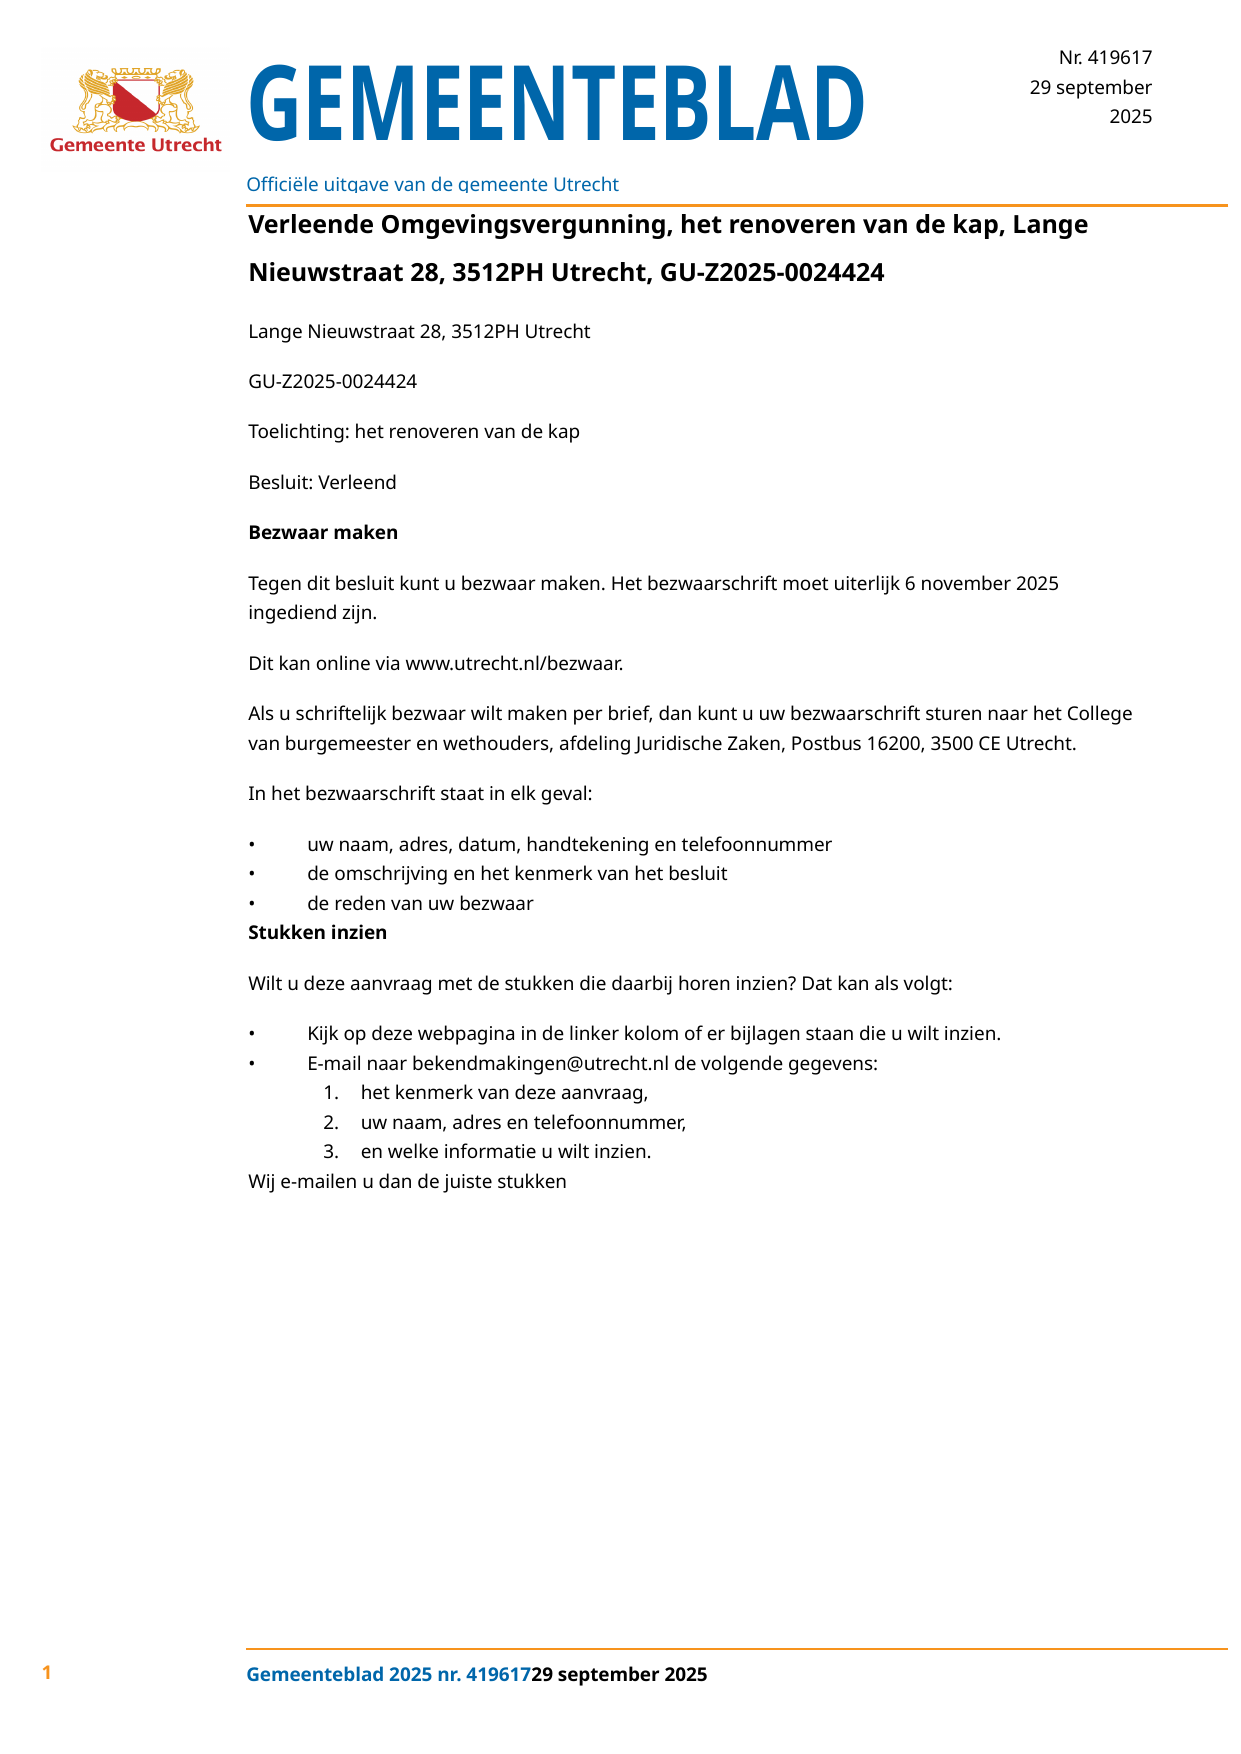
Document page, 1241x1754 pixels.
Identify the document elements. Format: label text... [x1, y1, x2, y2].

text Wilt u deze aanvraag met de stukken die daarbij horen inzien? Dat kan als volgt: [248, 970, 1152, 996]
text Verleende Omgevingsvergunning, het renoveren van de kap, Lange Nieuwstraat 28, 3512PH Utrecht, GU-Z2025-0024424 [248, 207, 1152, 288]
text Lange Nieuwstraat 28, 3512PH Utrecht [248, 318, 1152, 344]
text Besluit: Verleend [248, 469, 1152, 495]
list de omschrijving en het kenmerk van het besluit [248, 860, 1152, 886]
text GU-Z2025-0024424 [248, 368, 1152, 394]
picture [41, 47, 231, 172]
text Dit kan online via www.utrecht.nl/bezwaar. [248, 650, 1152, 676]
text Tegen dit besluit kunt u bezwaar maken. Het bezwaarschrift moet uiterlijk 6 november 2025 ingediend zijn. [248, 570, 1152, 625]
list Kijk op deze webpagina in de linker kolom of er bijlagen staan die u wilt inzien. [248, 1020, 1152, 1046]
text Stukken inzien [248, 919, 1152, 945]
list en welke informatie u wilt inzien. [323, 1139, 1152, 1164]
text Toelichting: het renoveren van de kap [248, 419, 1152, 444]
text Als u schriftelijk bezwaar wilt maken per brief, dan kunt u uw bezwaarschrift sturen naar het College van burgemeester en wethouders, afdeling Juridische Zaken, Postbus 16200, 3500 CE Utrecht. [248, 700, 1152, 756]
list E-mail naar bekendmakingen@utrecht.nl de volgende gegevens: [248, 1050, 1152, 1076]
text Wij e-mailen u dan de juiste stukken [248, 1168, 1152, 1194]
list uw naam, adres en telefoonnummer, [323, 1109, 1152, 1135]
list uw naam, adres, datum, handtekening en telefoonnummer [248, 831, 1152, 857]
text Bezwaar maken [248, 519, 1152, 545]
list de reden van uw bezwaar [248, 890, 1152, 916]
list het kenmerk van deze aanvraag, [323, 1079, 1152, 1105]
text In het bezwaarschrift staat in elk geval: [248, 780, 1152, 806]
